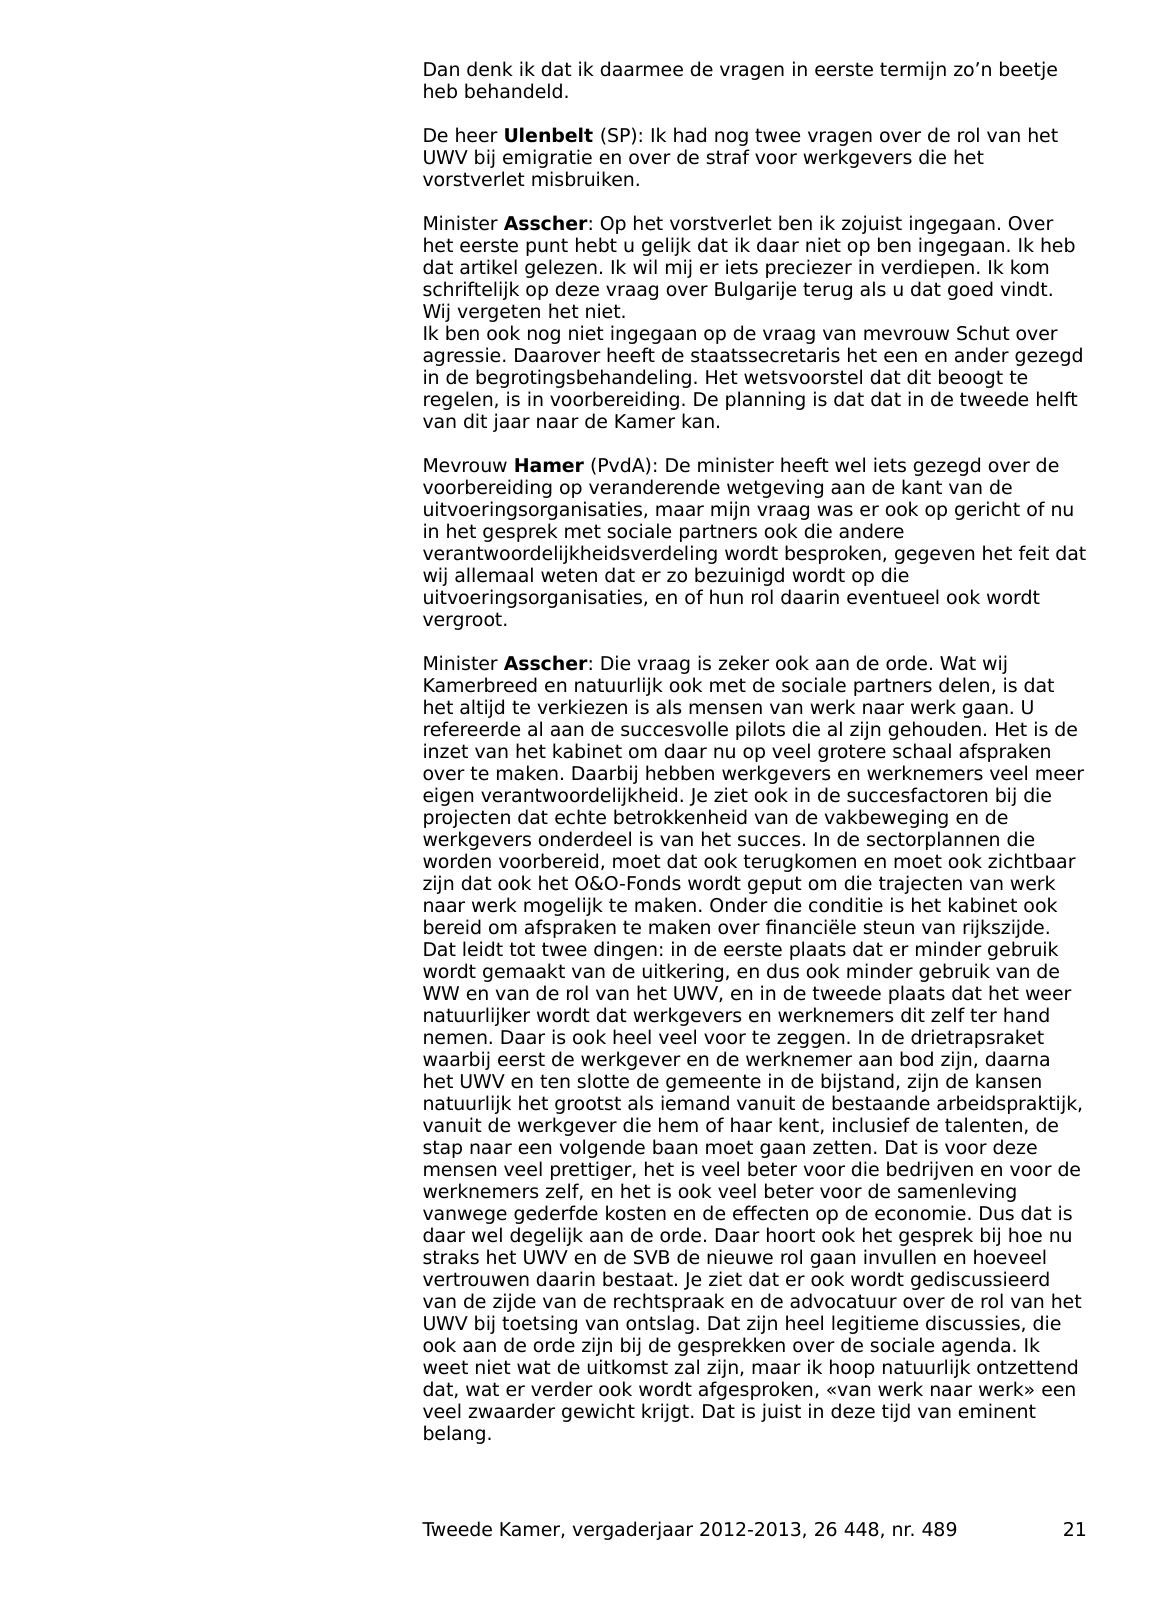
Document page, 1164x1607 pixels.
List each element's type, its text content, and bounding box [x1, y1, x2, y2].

text Ik ben ook nog niet ingegaan op de vraag van mevrouw Schut over agressie. Daarover heeft de staatssecretaris het een en ander gezegd in de begrotingsbehandeling. Het wetsvoorstel dat dit beoogt te regelen, is in voorbereiding. De planning is dat dat in de tweede helft van dit jaar naar de Kamer kan. [422, 323, 1087, 433]
text Mevrouw Hamer (PvdA): De minister heeft wel iets gezegd over de voorbereiding op veranderende wetgeving aan de kant van de uitvoeringsorganisaties, maar mijn vraag was er ook op gericht of nu in het gesprek met sociale partners ook die andere verantwoordelijkheidsverdeling wordt besproken, gegeven het feit dat wij allemaal weten dat er zo bezuinigd wordt op die uitvoeringsorganisaties, en of hun rol daarin eventueel ook wordt vergroot. [422, 455, 1087, 631]
text De heer Ulenbelt (SP): Ik had nog twee vragen over de rol van het UWV bij emigratie en over de straf voor werkgevers die het vorstverlet misbruiken. [422, 125, 1087, 191]
text Minister Asscher: Op het vorstverlet ben ik zojuist ingegaan. Over het eerste punt hebt u gelijk dat ik daar niet op ben ingegaan. Ik heb dat artikel gelezen. Ik wil mij er iets preciezer in verdiepen. Ik kom schriftelijk op deze vraag over Bulgarije terug als u dat goed vindt. Wij vergeten het niet. [422, 213, 1087, 323]
text Minister Asscher: Die vraag is zeker ook aan de orde. Wat wij Kamerbreed en natuurlijk ook met de sociale partners delen, is dat het altijd te verkiezen is als mensen van werk naar werk gaan. U refereerde al aan de succesvolle pilots die al zijn gehouden. Het is de inzet van het kabinet om daar nu op veel grotere schaal afspraken over te maken. Daarbij hebben werkgevers en werknemers veel meer eigen verantwoordelijkheid. Je ziet ook in de succesfactoren bij die projecten dat echte betrokkenheid van de vakbeweging en de werkgevers onderdeel is van het succes. In de sectorplannen die worden voorbereid, moet dat ook terugkomen en moet ook zichtbaar zijn dat ook het O&O-Fonds wordt geput om die trajecten van werk naar werk mogelijk te maken. Onder die conditie is het kabinet ook bereid om afspraken te maken over financiële steun van rijkszijde. [422, 653, 1087, 939]
text Dan denk ik dat ik daarmee de vragen in eerste termijn zo’n beetje heb behandeld. [422, 59, 1087, 103]
text Dat leidt tot twee dingen: in de eerste plaats dat er minder gebruik wordt gemaakt van de uitkering, en dus ook minder gebruik van de WW en van de rol van het UWV, en in de tweede plaats dat het weer natuurlijker wordt dat werkgevers en werknemers dit zelf ter hand nemen. Daar is ook heel veel voor te zeggen. In de drietrapsraket waarbij eerst de werkgever en de werknemer aan bod zijn, daarna het UWV en ten slotte de gemeente in de bijstand, zijn de kansen natuurlijk het grootst als iemand vanuit de bestaande arbeidspraktijk, vanuit de werkgever die hem of haar kent, inclusief de talenten, de stap naar een volgende baan moet gaan zetten. Dat is voor deze mensen veel prettiger, het is veel beter voor die bedrijven en voor de werknemers zelf, en het is ook veel beter voor de samenleving vanwege gederfde kosten en de effecten op de economie. Dus dat is daar wel degelijk aan de orde. Daar hoort ook het gesprek bij hoe nu straks het UWV en de SVB de nieuwe rol gaan invullen en hoeveel vertrouwen daarin bestaat. Je ziet dat er ook wordt gediscussieerd van de zijde van de rechtspraak en de advocatuur over de rol van het UWV bij toetsing van ontslag. Dat zijn heel legitieme discussies, die ook aan de orde zijn bij de gesprekken over de sociale agenda. Ik weet niet wat de uitkomst zal zijn, maar ik hoop natuurlijk ontzettend dat, wat er verder ook wordt afgesproken, «van werk naar werk» een veel zwaarder gewicht krijgt. Dat is juist in deze tijd van eminent belang. [422, 939, 1087, 1444]
